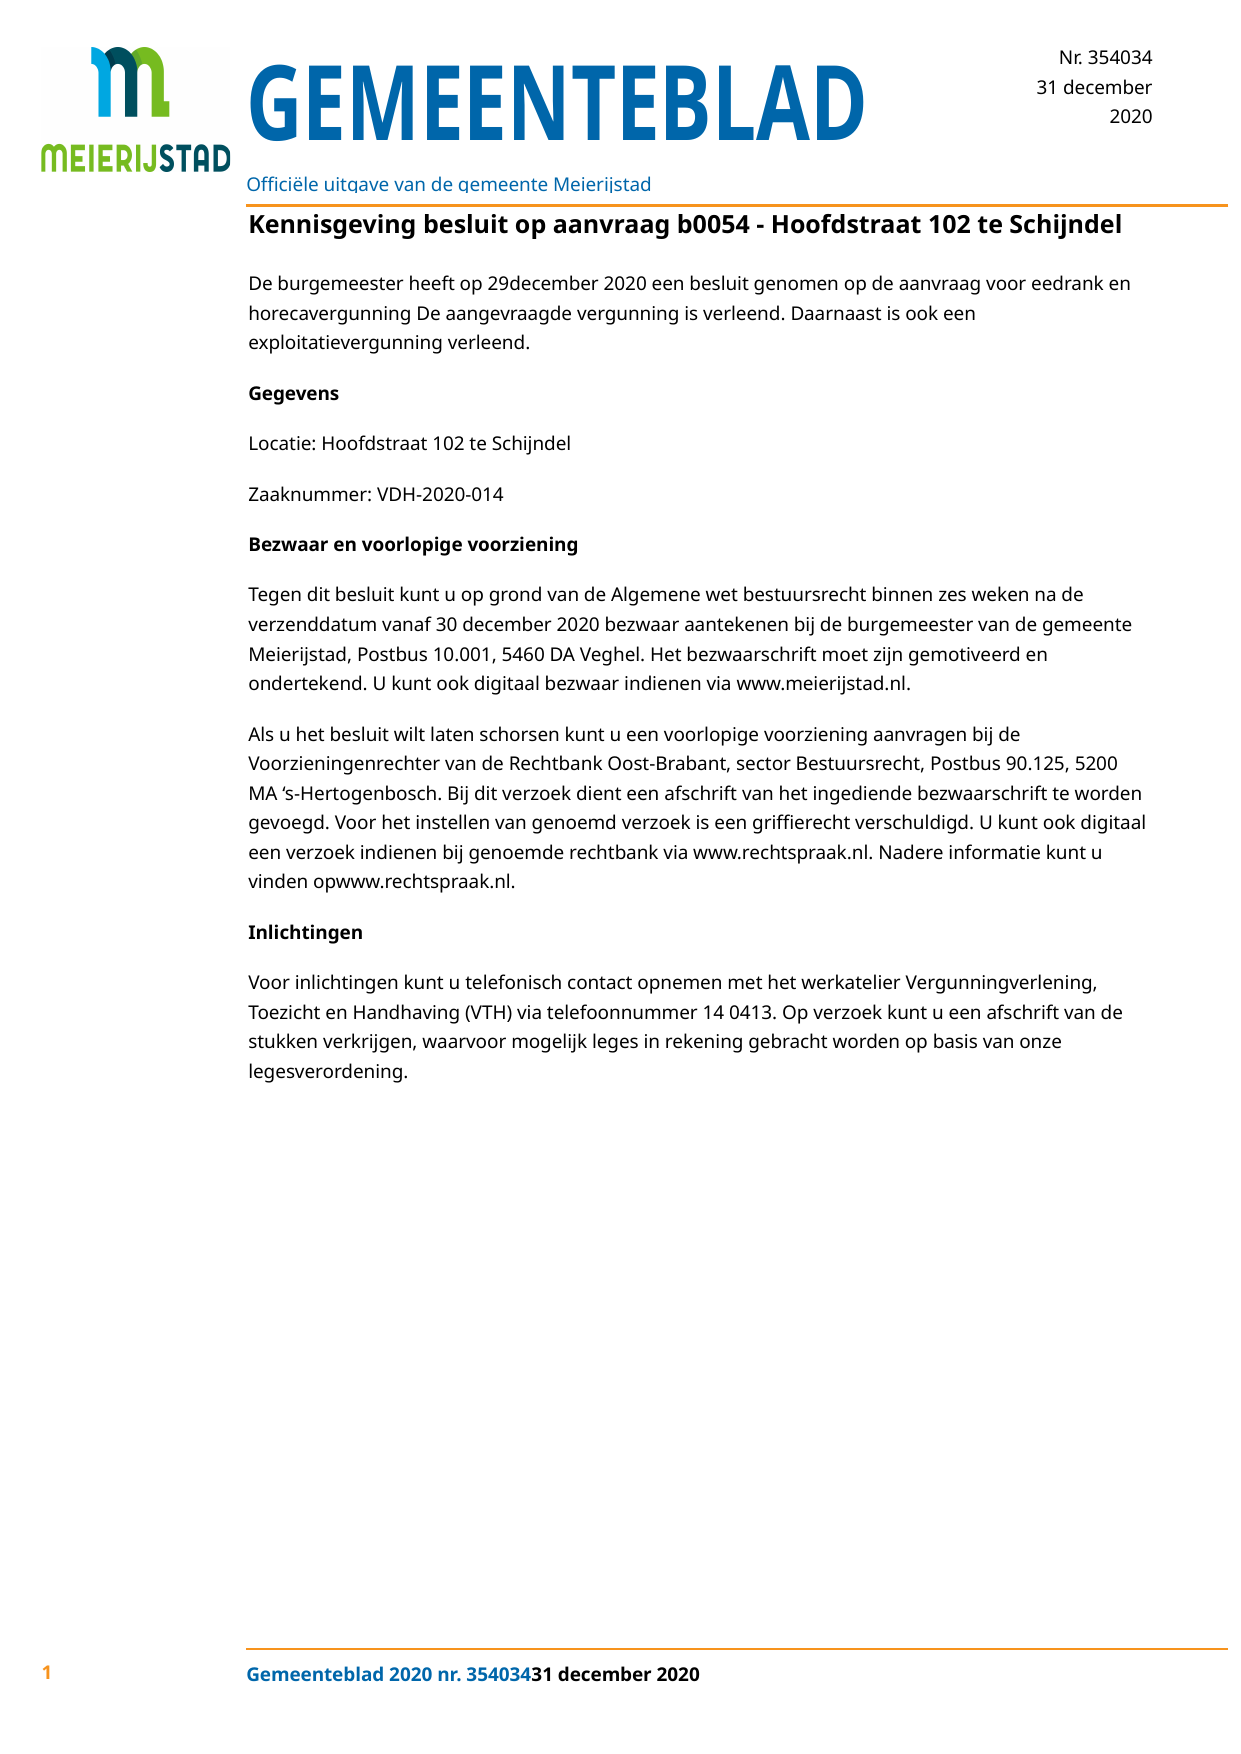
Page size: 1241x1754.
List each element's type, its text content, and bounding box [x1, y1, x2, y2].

text De burgemeester heeft op 29december 2020 een besluit genomen op de aanvraag voor eedrank en horecavergunning De aangevraagde vergunning is verleend. Daarnaast is ook een exploitatievergunning verleend. [248, 270, 1152, 355]
text Inlichtingen [248, 919, 1152, 945]
text Kennisgeving besluit op aanvraag b0054 - Hoofdstraat 102 te Schijndel [248, 207, 1152, 241]
text Bezwaar en voorlopige voorziening [248, 531, 1152, 557]
text Gegevens [248, 380, 1152, 406]
text Voor inlichtingen kunt u telefonisch contact opnemen met het werkatelier Vergunningverlening, Toezicht en Handhaving (VTH) via telefoonnummer 14 0413. Op verzoek kunt u een afschrift van de stukken verkrijgen, waarvoor mogelijk leges in rekening gebracht worden op basis van onze legesverordening. [248, 969, 1152, 1084]
picture [41, 47, 231, 172]
text Zaaknummer: VDH-2020-014 [248, 481, 1152, 506]
text Als u het besluit wilt laten schorsen kunt u een voorlopige voorziening aanvragen bij de Voorzieningenrechter van de Rechtbank Oost-Brabant, sector Bestuursrecht, Postbus 90.125, 5200 MA ‘s-Hertogenbosch. Bij dit verzoek dient een afschrift van het ingediende bezwaarschrift te worden gevoegd. Voor het instellen van genoemd verzoek is een griffierecht verschuldigd. U kunt ook digitaal een verzoek indienen bij genoemde rechtbank via www.rechtspraak.nl. Nadere informatie kunt u vinden opwww.rechtspraak.nl. [248, 721, 1152, 894]
text Tegen dit besluit kunt u op grond van de Algemene wet bestuursrecht binnen zes weken na de verzenddatum vanaf 30 december 2020 bezwaar aantekenen bij de burgemeester van de gemeente Meierijstad, Postbus 10.001, 5460 DA Veghel. Het bezwaarschrift moet zijn gemotiveerd en ondertekend. U kunt ook digitaal bezwaar indienen via www.meierijstad.nl. [248, 582, 1152, 696]
text Locatie: Hoofdstraat 102 te Schijndel [248, 430, 1152, 456]
